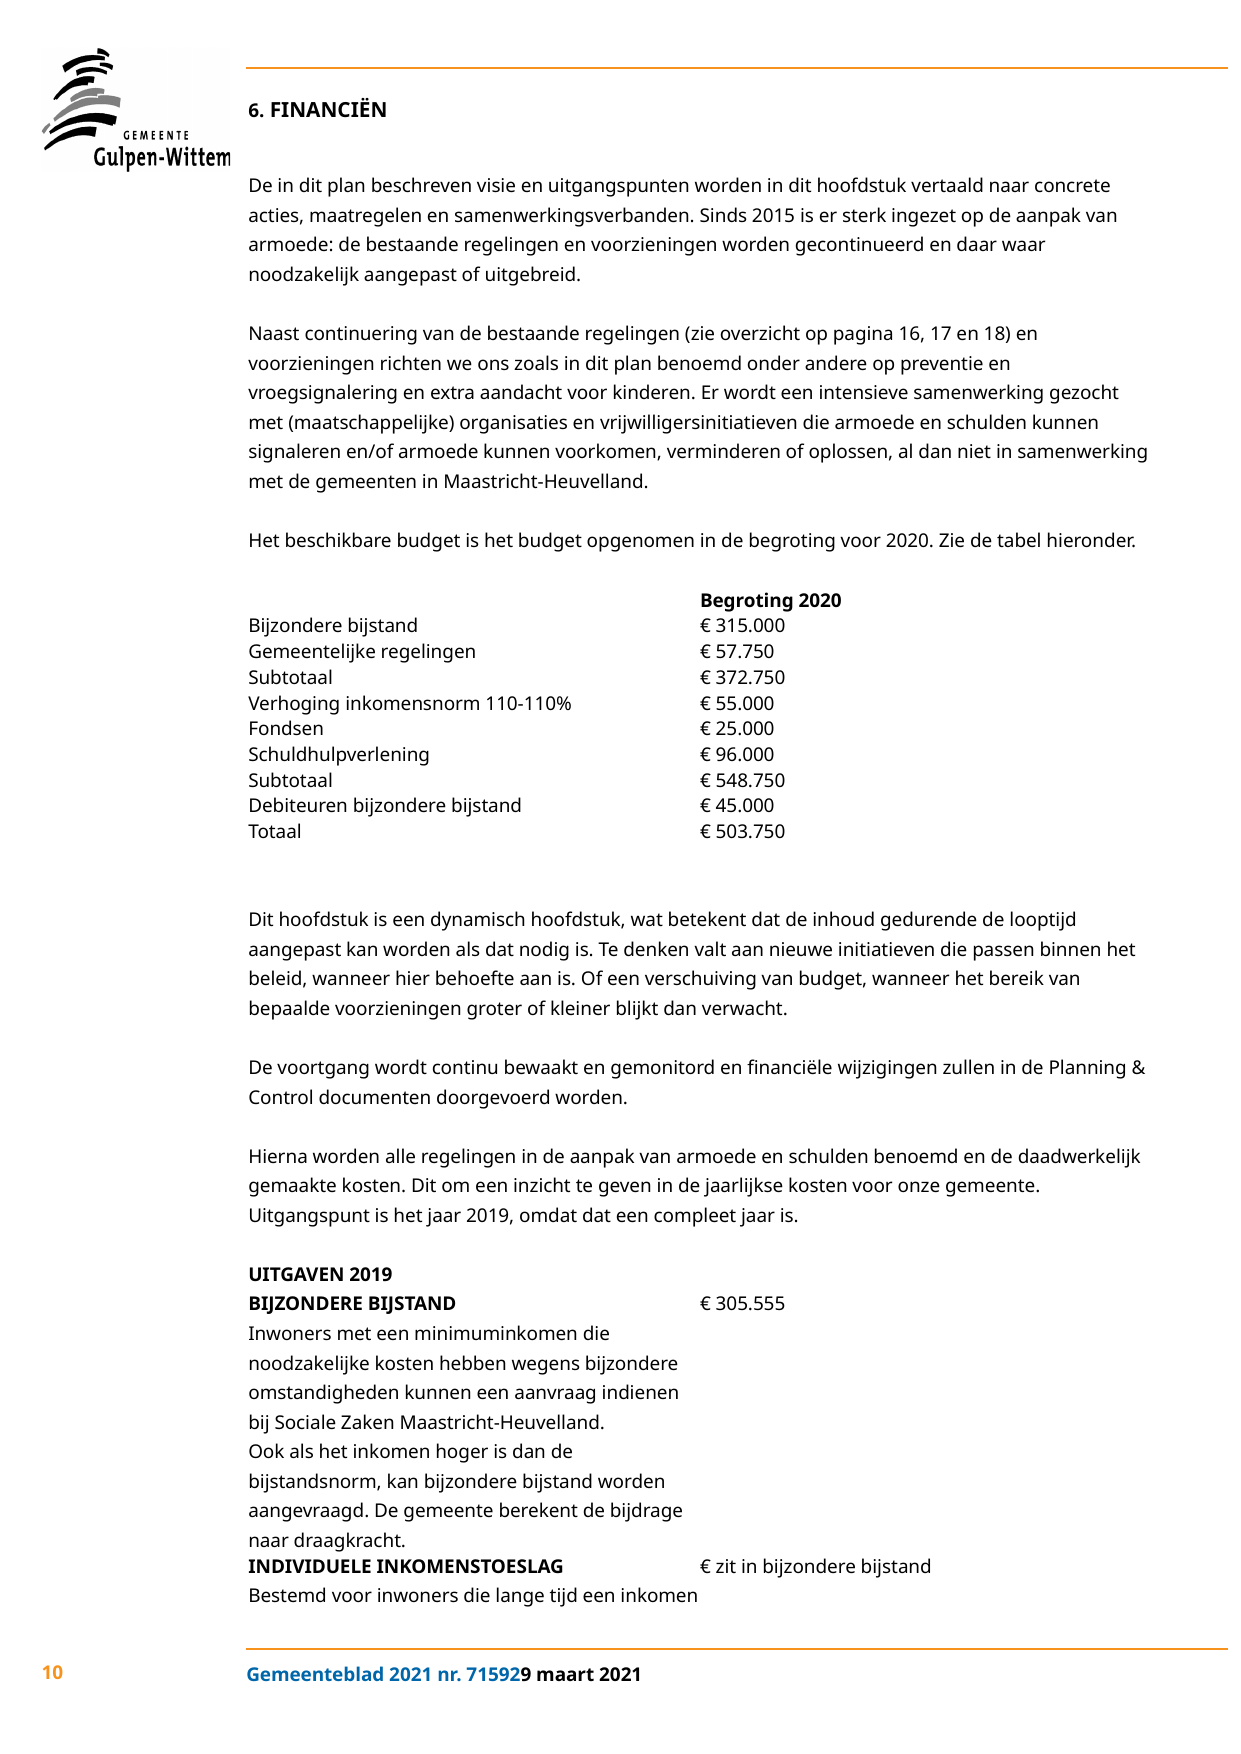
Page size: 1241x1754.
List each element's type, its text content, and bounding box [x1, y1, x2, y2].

text Het beschikbare budget is het budget opgenomen in de begroting voor 2020. Zie de tabel hieronder. [248, 527, 1152, 553]
table_cell Gemeentelijke regelingen [248, 638, 700, 664]
table_cell € 548.750 [700, 767, 1152, 793]
table_header € 305.555 [700, 1291, 1152, 1553]
picture [41, 47, 231, 172]
table_cell Subtotaal [248, 767, 700, 793]
table_cell Debiteuren bijzondere bijstand [248, 793, 700, 818]
text Naast continuering van de bestaande regelingen (zie overzicht op pagina 16, 17 en 18) en voorzieningen richten we ons zoals in dit plan benoemd onder andere op preventie en vroegsignalering en extra aandacht voor kinderen. Er wordt een intensieve samenwerking gezocht met (maatschappelijke) organisaties en vrijwilligersinitiatieven die armoede en schulden kunnen signaleren en/of armoede kunnen voorkomen, verminderen of oplossen, al dan niet in samenwerking met de gemeenten in Maastricht-Heuvelland. [248, 320, 1152, 494]
text 6. FINANCIËN [248, 95, 1152, 123]
text Hierna worden alle regelingen in de aanpak van armoede en schulden benoemd en de daadwerkelijk gemaakte kosten. Dit om een inzicht te geven in de jaarlijkse kosten voor onze gemeente. Uitgangspunt is het jaar 2019, omdat dat een compleet jaar is. [248, 1143, 1152, 1228]
table_cell € 55.000 [700, 690, 1152, 715]
table_cell Totaal [248, 818, 700, 844]
table_cell € 45.000 [700, 793, 1152, 818]
table_cell € 372.750 [700, 664, 1152, 690]
table_cell € 96.000 [700, 741, 1152, 767]
table_cell € 57.750 [700, 638, 1152, 664]
table_header UITGAVEN 2019 [248, 1262, 1152, 1287]
table_header [248, 587, 700, 612]
table_header Begroting 2020 [700, 587, 1152, 612]
text De voortgang wordt continu bewaakt en gemonitord en financiële wijzigingen zullen in de Planning & Control documenten doorgevoerd worden. [248, 1054, 1152, 1110]
text Dit hoofdstuk is een dynamisch hoofdstuk, wat betekent dat de inhoud gedurende de looptijd aangepast kan worden als dat nodig is. Te denken valt aan nieuwe initiatieven die passen binnen het beleid, wanneer hier behoefte aan is. Of een verschuiving van budget, wanneer het bereik van bepaalde voorzieningen groter of kleiner blijkt dan verwacht. [248, 906, 1152, 1021]
table_cell € 503.750 [700, 818, 1152, 844]
table_cell INDIVIDUELE INKOMENSTOESLAG Bestemd voor inwoners die lange tijd een inkomen [248, 1553, 700, 1608]
table_header BIJZONDERE BIJSTAND Inwoners met een minimuminkomen die noodzakelijke kosten hebben wegens bijzondere omstandigheden kunnen een aanvraag indienen bij Sociale Zaken Maastricht-Heuvelland. Ook als het inkomen hoger is dan de bijstandsnorm, kan bijzondere bijstand worden aangevraagd. De gemeente berekent de bijdrage naar draagkracht. [248, 1291, 700, 1553]
table_cell Bijzondere bijstand [248, 613, 700, 638]
table_cell Schuldhulpverlening [248, 741, 700, 767]
table_cell Subtotaal [248, 664, 700, 690]
text De in dit plan beschreven visie en uitgangspunten worden in dit hoofdstuk vertaald naar concrete acties, maatregelen en samenwerkingsverbanden. Sinds 2015 is er sterk ingezet op de aanpak van armoede: de bestaande regelingen en voorzieningen worden gecontinueerd en daar waar noodzakelijk aangepast of uitgebreid. [248, 172, 1152, 287]
table_cell € 315.000 [700, 613, 1152, 638]
table_cell Fondsen [248, 715, 700, 741]
table_cell € zit in bijzondere bijstand [700, 1553, 1152, 1608]
table_cell € 25.000 [700, 715, 1152, 741]
table_cell Verhoging inkomensnorm 110-110% [248, 690, 700, 715]
